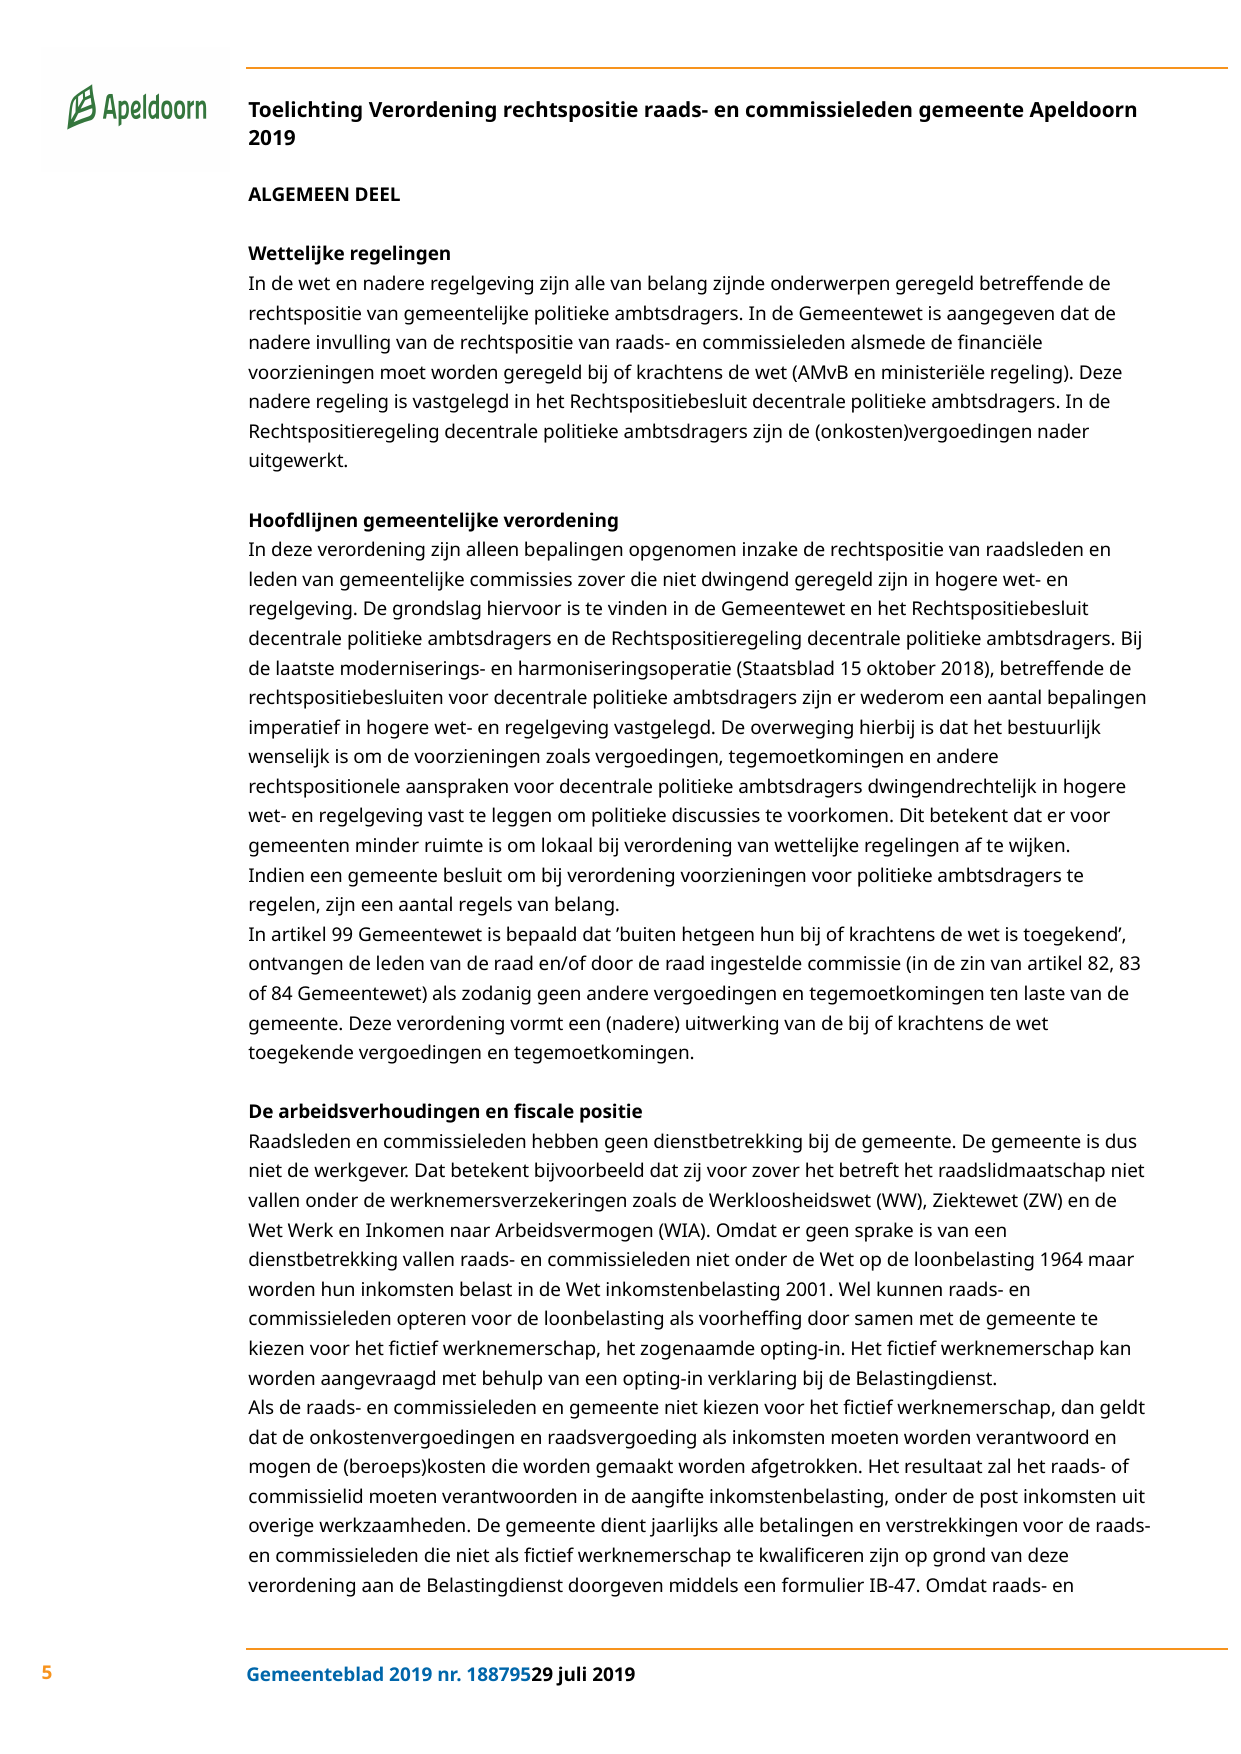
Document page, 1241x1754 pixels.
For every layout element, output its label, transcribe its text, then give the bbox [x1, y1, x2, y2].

text Indien een gemeente besluit om bij verordening voorzieningen voor politieke ambtsdragers te regelen, zijn een aantal regels van belang. [248, 862, 1152, 917]
text In de wet en nadere regelgeving zijn alle van belang zijnde onderwerpen geregeld betreffende de rechtspositie van gemeentelijke politieke ambtsdragers. In de Gemeentewet is aangegeven dat de nadere invulling van de rechtspositie van raads- en commissieleden alsmede de financiële voorzieningen moet worden geregeld bij of krachtens de wet (AMvB en ministeriële regeling). Deze nadere regeling is vastgelegd in het Rechtspositiebesluit decentrale politieke ambtsdragers. In de Rechtspositieregeling decentrale politieke ambtsdragers zijn de (onkosten)vergoedingen nader uitgewerkt. [248, 270, 1152, 473]
picture [41, 47, 231, 172]
text Raadsleden en commissieleden hebben geen dienstbetrekking bij de gemeente. De gemeente is dus niet de werkgever. Dat betekent bijvoorbeeld dat zij voor zover het betreft het raadslidmaatschap niet vallen onder de werknemersverzekeringen zoals de Werkloosheidswet (WW), Ziektewet (ZW) en de Wet Werk en Inkomen naar Arbeidsvermogen (WIA). Omdat er geen sprake is van een dienstbetrekking vallen raads- en commissieleden niet onder de Wet op de loonbelasting 1964 maar worden hun inkomsten belast in de Wet inkomstenbelasting 2001. Wel kunnen raads- en commissieleden opteren voor de loonbelasting als voorheffing door samen met de gemeente te kiezen voor het fictief werknemerschap, het zogenaamde opting-in. Het fictief werknemerschap kan worden aangevraagd met behulp van een opting-in verklaring bij de Belastingdienst. [248, 1128, 1152, 1390]
text In deze verordening zijn alleen bepalingen opgenomen inzake de rechtspositie van raadsleden en leden van gemeentelijke commissies zover die niet dwingend geregeld zijn in hogere wet- en regelgeving. De grondslag hiervoor is te vinden in de Gemeentewet en het Rechtspositiebesluit decentrale politieke ambtsdragers en de Rechtspositieregeling decentrale politieke ambtsdragers. Bij de laatste moderniserings- en harmoniseringsoperatie (Staatsblad 15 oktober 2018), betreffende de rechtspositiebesluiten voor decentrale politieke ambtsdragers zijn er wederom een aantal bepalingen imperatief in hogere wet- en regelgeving vastgelegd. De overweging hierbij is dat het bestuurlijk wenselijk is om de voorzieningen zoals vergoedingen, tegemoetkomingen en andere rechtspositionele aanspraken voor decentrale politieke ambtsdragers dwingendrechtelijk in hogere wet- en regelgeving vast te leggen om politieke discussies te voorkomen. Dit betekent dat er voor gemeenten minder ruimte is om lokaal bij verordening van wettelijke regelingen af te wijken. [248, 536, 1152, 858]
text Toelichting Verordening rechtspositie raads- en commissieleden gemeente Apeldoorn 2019 [248, 95, 1152, 152]
text De arbeidsverhoudingen en fiscale positie [248, 1098, 1152, 1124]
text Als de raads- en commissieleden en gemeente niet kiezen voor het fictief werknemerschap, dan geldt dat de onkostenvergoedingen en raadsvergoeding als inkomsten moeten worden verantwoord en mogen de (beroeps)kosten die worden gemaakt worden afgetrokken. Het resultaat zal het raads- of commissielid moeten verantwoorden in de aangifte inkomstenbelasting, onder de post inkomsten uit overige werkzaamheden. De gemeente dient jaarlijks alle betalingen en verstrekkingen voor de raads- en commissieleden die niet als fictief werknemerschap te kwalificeren zijn op grond van deze verordening aan de Belastingdienst doorgeven middels een formulier IB-47. Omdat raads- en [248, 1394, 1152, 1597]
text Hoofdlijnen gemeentelijke verordening [248, 507, 1152, 532]
text ALGEMEEN DEEL [248, 181, 1152, 207]
text In artikel 99 Gemeentewet is bepaald dat ’buiten hetgeen hun bij of krachtens de wet is toegekend’, ontvangen de leden van de raad en/of door de raad ingestelde commissie (in de zin van artikel 82, 83 of 84 Gemeentewet) als zodanig geen andere vergoedingen en tegemoetkomingen ten laste van de gemeente. Deze verordening vormt een (nadere) uitwerking van de bij of krachtens de wet toegekende vergoedingen en tegemoetkomingen. [248, 921, 1152, 1065]
text Wettelijke regelingen [248, 241, 1152, 266]
